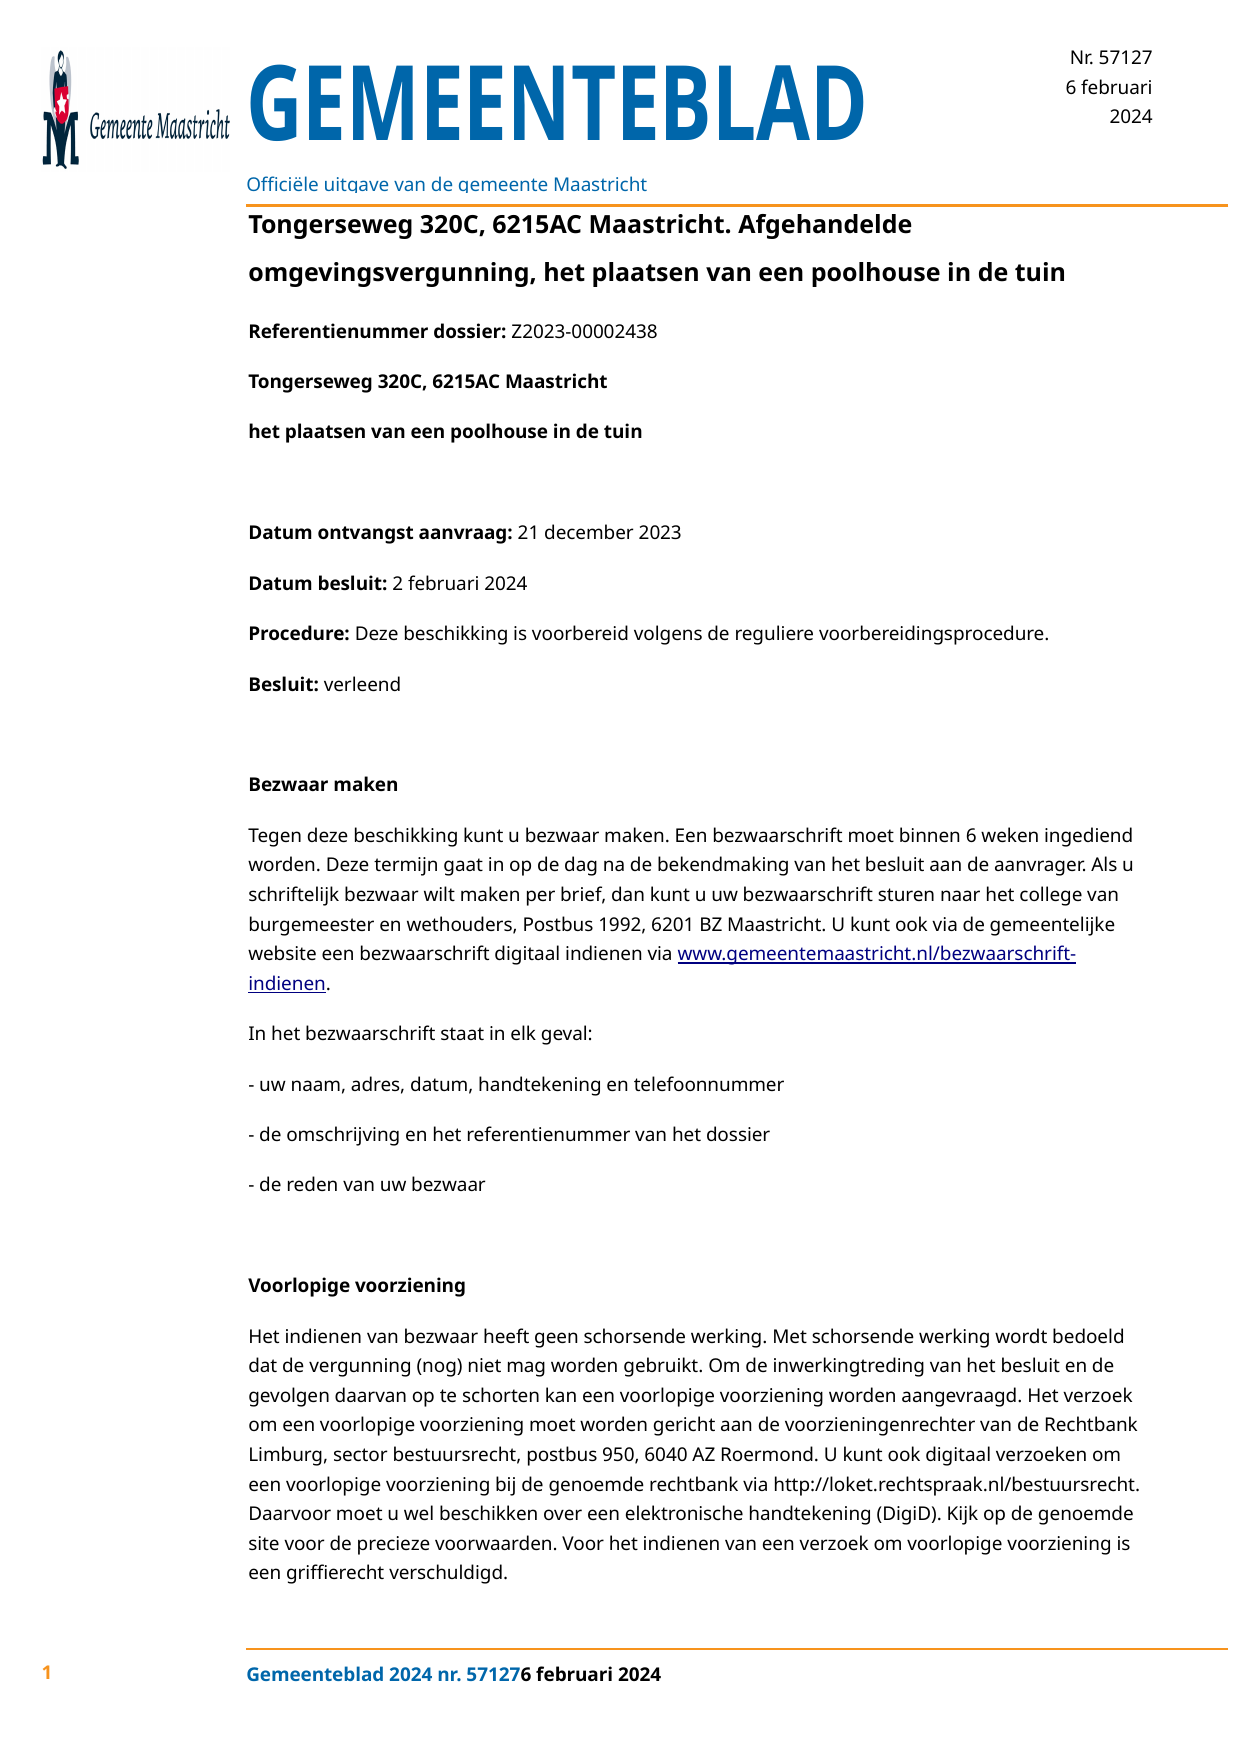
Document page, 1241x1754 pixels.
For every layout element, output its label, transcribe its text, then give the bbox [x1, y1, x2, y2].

picture [41, 47, 231, 172]
text Het indienen van bezwaar heeft geen schorsende werking. Met schorsende werking wordt bedoeld dat de vergunning (nog) niet mag worden gebruikt. Om de inwerkingtreding van het besluit en de gevolgen daarvan op te schorten kan een voorlopige voorziening worden aangevraagd. Het verzoek om een voorlopige voorziening moet worden gericht aan de voorzieningenrechter van de Rechtbank Limburg, sector bestuursrecht, postbus 950, 6040 AZ Roermond. U kunt ook digitaal verzoeken om een voorlopige voorziening bij de genoemde rechtbank via http://loket.rechtspraak.nl/bestuursrecht. Daarvoor moet u wel beschikken over een elektronische handtekening (DigiD). Kijk op de genoemde site voor de precieze voorwaarden. Voor het indienen van een verzoek om voorlopige voorziening is een griffierecht verschuldigd. [248, 1323, 1152, 1585]
text Referentienummer dossier: Z2023-00002438 [248, 318, 1152, 344]
text Tegen deze beschikking kunt u bezwaar maken. Een bezwaarschrift moet binnen 6 weken ingediend worden. Deze termijn gaat in op de dag na de bekendmaking van het besluit aan de aanvrager. Als u schriftelijk bezwaar wilt maken per brief, dan kunt u uw bezwaarschrift sturen naar het college van burgemeester en wethouders, Postbus 1992, 6201 BZ Maastricht. U kunt ook via de gemeentelijke website een bezwaarschrift digitaal indienen via www.gemeentemaastricht.nl/bezwaarschrift-indienen. [248, 822, 1152, 996]
text Tongerseweg 320C, 6215AC Maastricht [248, 368, 1152, 394]
text - de reden van uw bezwaar [248, 1172, 1152, 1197]
text Besluit: verleend [248, 671, 1152, 697]
text het plaatsen van een poolhouse in de tuin [248, 419, 1152, 444]
text Tongerseweg 320C, 6215AC Maastricht. Afgehandelde omgevingsvergunning, het plaatsen van een poolhouse in de tuin [248, 207, 1152, 288]
text Bezwaar maken [248, 772, 1152, 797]
text - de omschrijving en het referentienummer van het dossier [248, 1121, 1152, 1147]
text Datum besluit: 2 februari 2024 [248, 570, 1152, 596]
text In het bezwaarschrift staat in elk geval: [248, 1020, 1152, 1046]
text - uw naam, adres, datum, handtekening en telefoonnummer [248, 1071, 1152, 1097]
text Voorlopige voorziening [248, 1272, 1152, 1298]
text Datum ontvangst aanvraag: 21 december 2023 [248, 519, 1152, 545]
text Procedure: Deze beschikking is voorbereid volgens de reguliere voorbereidingsprocedure. [248, 620, 1152, 646]
